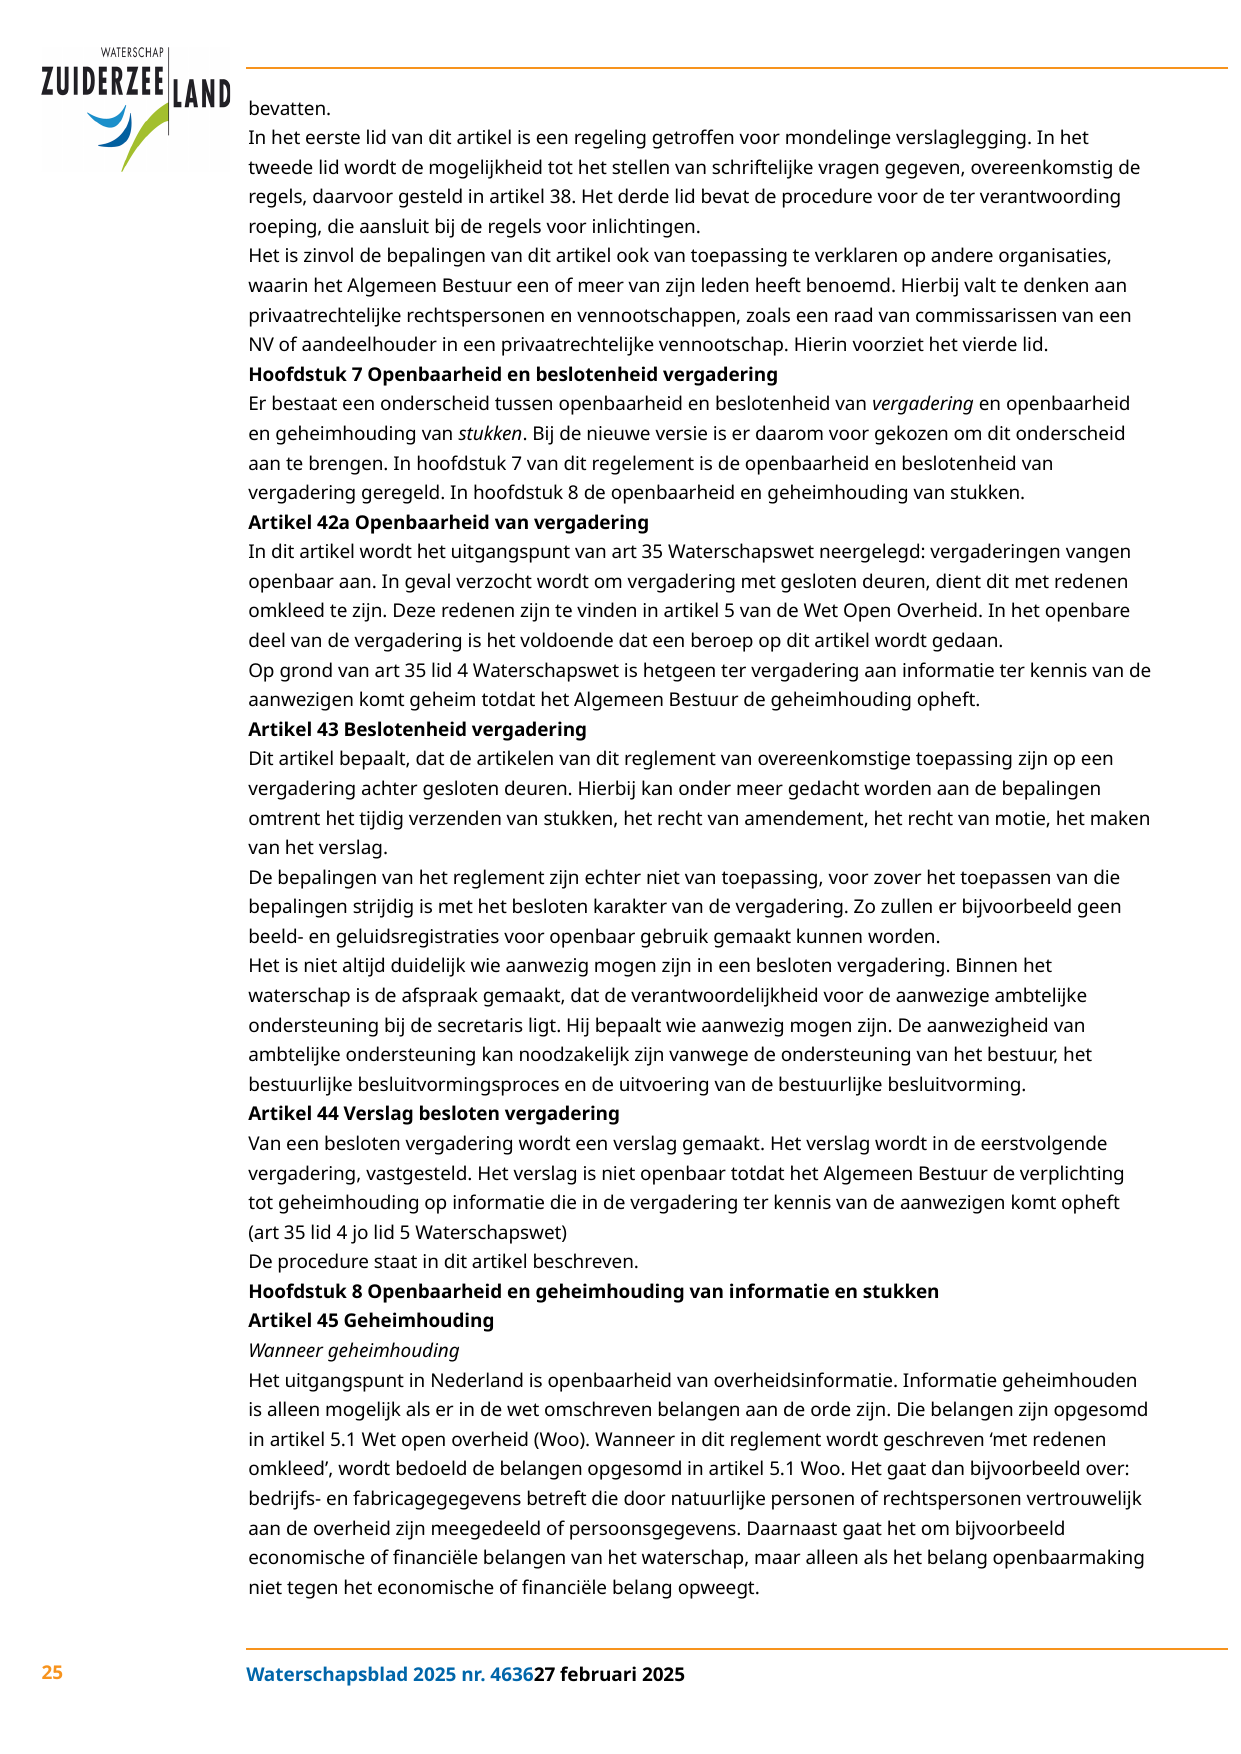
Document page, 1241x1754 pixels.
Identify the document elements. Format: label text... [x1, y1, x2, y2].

text Het is niet altijd duidelijk wie aanwezig mogen zijn in een besloten vergadering. Binnen het waterschap is de afspraak gemaakt, dat de verantwoordelijkheid voor de aanwezige ambtelijke ondersteuning bij de secretaris ligt. Hij bepaalt wie aanwezig mogen zijn. De aanwezigheid van ambtelijke ondersteuning kan noodzakelijk zijn vanwege de ondersteuning van het bestuur, het bestuurlijke besluitvormingsproces en de uitvoering van de bestuurlijke besluitvorming. [248, 953, 1152, 1097]
text Artikel 43 Beslotenheid vergadering [248, 716, 1152, 742]
text Artikel 45 Geheimhouding [248, 1308, 1152, 1333]
text Artikel 44 Verslag besloten vergadering [248, 1101, 1152, 1126]
text Het is zinvol de bepalingen van dit artikel ook van toepassing te verklaren op andere organisaties, waarin het Algemeen Bestuur een of meer van zijn leden heeft benoemd. Hierbij valt te denken aan privaatrechtelijke rechtspersonen en vennootschappen, zoals een raad van commissarissen van een NV of aandeelhouder in een privaatrechtelijke vennootschap. Hierin voorziet het vierde lid. [248, 243, 1152, 357]
text In dit artikel wordt het uitgangspunt van art 35 Waterschapswet neergelegd: vergaderingen vangen openbaar aan. In geval verzocht wordt om vergadering met gesloten deuren, dient dit met redenen omkleed te zijn. Deze redenen zijn te vinden in artikel 5 van de Wet Open Overheid. In het openbare deel van de vergadering is het voldoende dat een beroep op dit artikel wordt gedaan. [248, 538, 1152, 653]
text De procedure staat in dit artikel beschreven. [248, 1248, 1152, 1274]
text In het eerste lid van dit artikel is een regeling getroffen voor mondelinge verslaglegging. In het tweede lid wordt de mogelijkheid tot het stellen van schriftelijke vragen gegeven, overeenkomstig de regels, daarvoor gesteld in artikel 38. Het derde lid bevat de procedure voor de ter verantwoording roeping, die aansluit bij de regels voor inlichtingen. [248, 124, 1152, 239]
text Van een besloten vergadering wordt een verslag gemaakt. Het verslag wordt in de eerstvolgende vergadering, vastgesteld. Het verslag is niet openbaar totdat het Algemeen Bestuur de verplichting tot geheimhouding op informatie die in de vergadering ter kennis van de aanwezigen komt opheft (art 35 lid 4 jo lid 5 Waterschapswet) [248, 1130, 1152, 1245]
text Wanneer geheimhouding [248, 1337, 1152, 1363]
text De bepalingen van het reglement zijn echter niet van toepassing, voor zover het toepassen van die bepalingen strijdig is met het besloten karakter van de vergadering. Zo zullen er bijvoorbeeld geen beeld- en geluidsregistraties voor openbaar gebruik gemaakt kunnen worden. [248, 864, 1152, 949]
text Hoofdstuk 7 Openbaarheid en beslotenheid vergadering [248, 361, 1152, 387]
text bevatten. [248, 95, 1152, 121]
text Hoofdstuk 8 Openbaarheid en geheimhouding van informatie en stukken [248, 1278, 1152, 1304]
text Het uitgangspunt in Nederland is openbaarheid van overheidsinformatie. Informatie geheimhouden is alleen mogelijk als er in de wet omschreven belangen aan de orde zijn. Die belangen zijn opgesomd in artikel 5.1 Wet open overheid (Woo). Wanneer in dit reglement wordt geschreven ‘met redenen omkleed’, wordt bedoeld de belangen opgesomd in artikel 5.1 Woo. Het gaat dan bijvoorbeeld over: bedrijfs- en fabricagegegevens betreft die door natuurlijke personen of rechtspersonen vertrouwelijk aan de overheid zijn meegedeeld of persoonsgegevens. Daarnaast gaat het om bijvoorbeeld economische of financiële belangen van het waterschap, maar alleen als het belang openbaarmaking niet tegen het economische of financiële belang opweegt. [248, 1367, 1152, 1600]
text Op grond van art 35 lid 4 Waterschapswet is hetgeen ter vergadering aan informatie ter kennis van de aanwezigen komt geheim totdat het Algemeen Bestuur de geheimhouding opheft. [248, 657, 1152, 712]
text Er bestaat een onderscheid tussen openbaarheid en beslotenheid van vergadering en openbaarheid en geheimhouding van stukken. Bij de nieuwe versie is er daarom voor gekozen om dit onderscheid aan te brengen. In hoofdstuk 7 van dit regelement is de openbaarheid en beslotenheid van vergadering geregeld. In hoofdstuk 8 de openbaarheid en geheimhouding van stukken. [248, 391, 1152, 505]
picture [41, 47, 231, 172]
text Dit artikel bepaalt, dat de artikelen van dit reglement van overeenkomstige toepassing zijn op een vergadering achter gesloten deuren. Hierbij kan onder meer gedacht worden aan de bepalingen omtrent het tijdig verzenden van stukken, het recht van amendement, het recht van motie, het maken van het verslag. [248, 746, 1152, 860]
text Artikel 42a Openbaarheid van vergadering [248, 509, 1152, 535]
